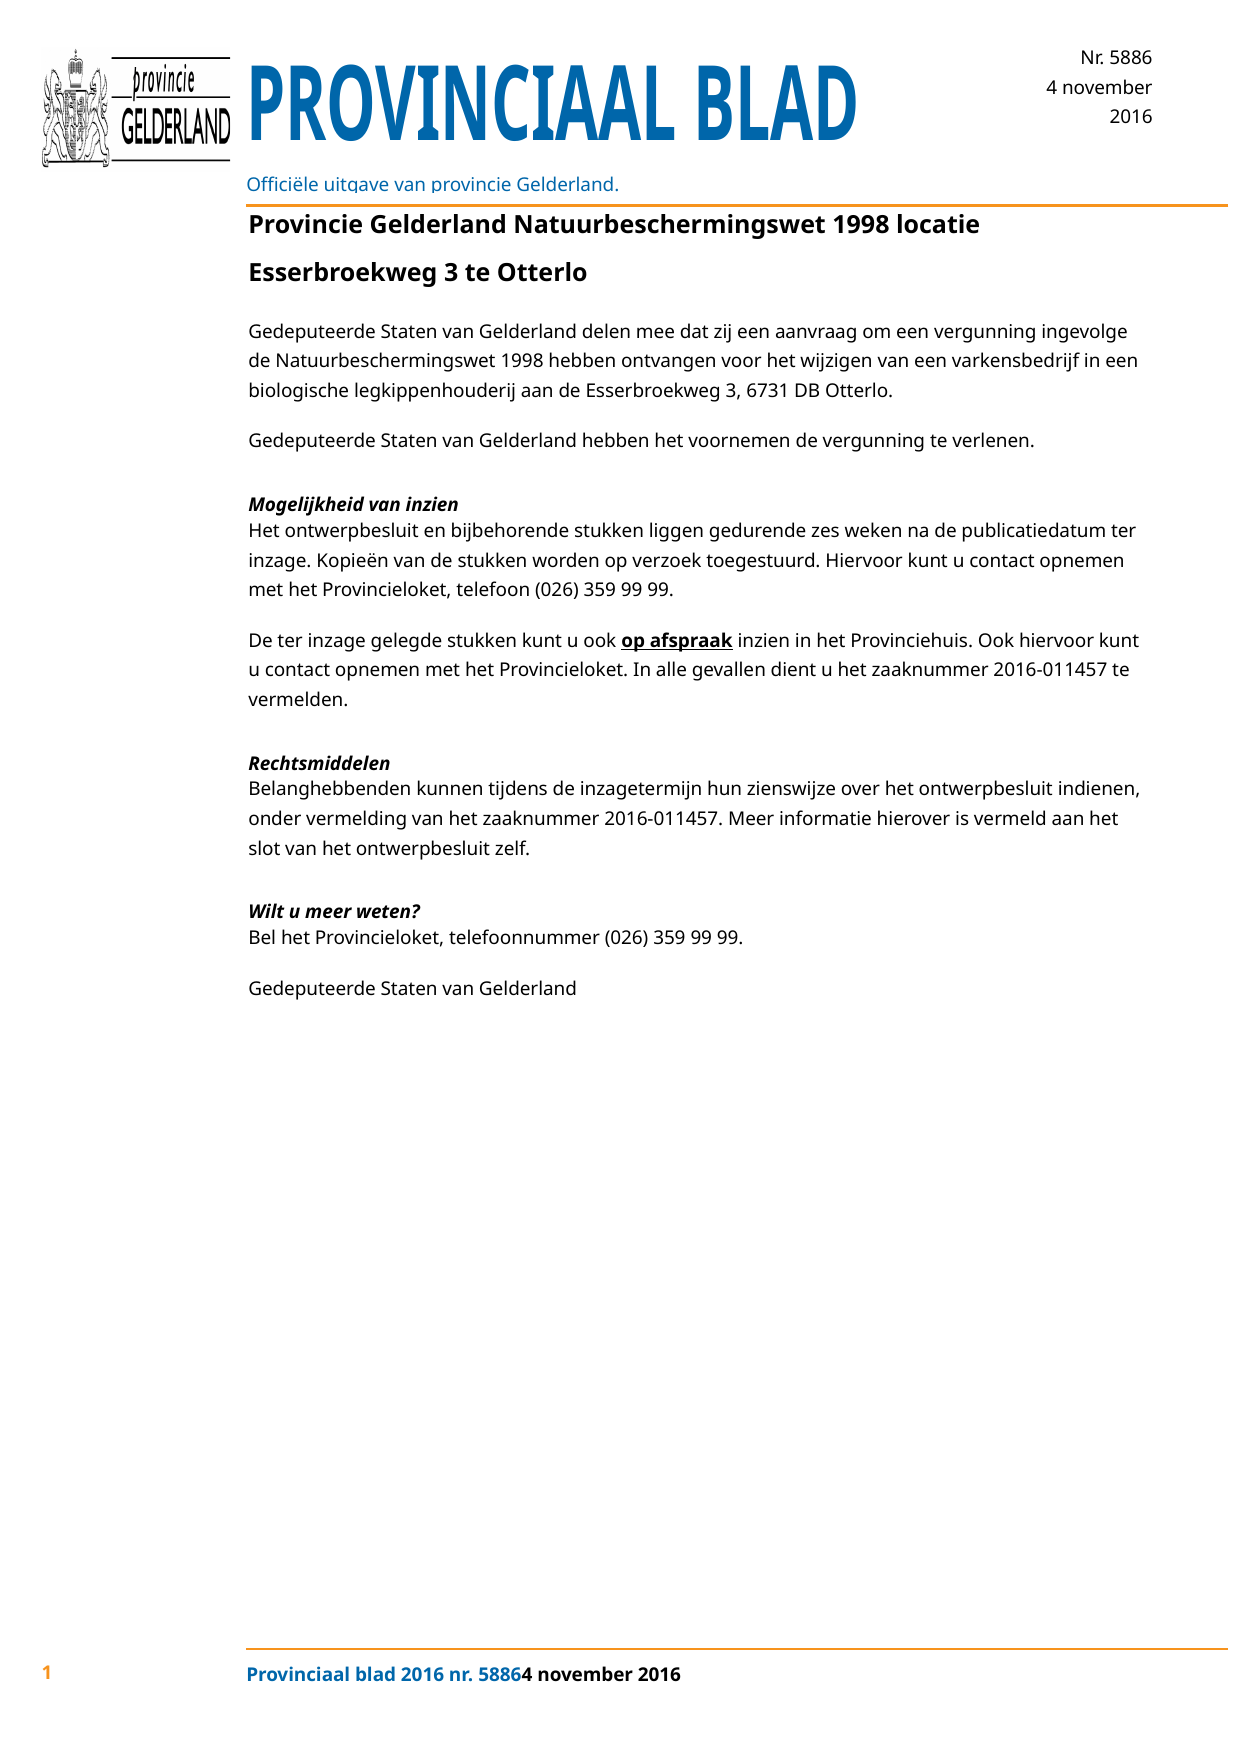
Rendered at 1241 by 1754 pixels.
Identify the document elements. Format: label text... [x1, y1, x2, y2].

text Het ontwerpbesluit en bijbehorende stukken liggen gedurende zes weken na de publicatiedatum ter inzage. Kopieën van de stukken worden op verzoek toegestuurd. Hiervoor kunt u contact opnemen met het Provincieloket, telefoon (026) 359 99 99. [248, 517, 1152, 602]
text Wilt u meer weten? [248, 899, 1152, 924]
text Gedeputeerde Staten van Gelderland delen mee dat zij een aanvraag om een vergunning ingevolge de Natuurbeschermingswet 1998 hebben ontvangen voor het wijzigen van een varkensbedrijf in een biologische legkippenhouderij aan de Esserbroekweg 3, 6731 DB Otterlo. [248, 318, 1152, 403]
text De ter inzage gelegde stukken kunt u ook op afspraak inzien in het Provinciehuis. Ook hiervoor kunt u contact opnemen met het Provincieloket. In alle gevallen dient u het zaaknummer 2016-011457 te vermelden. [248, 627, 1152, 712]
text Bel het Provincieloket, telefoonnummer (026) 359 99 99. [248, 924, 1152, 950]
text Belanghebbenden kunnen tijdens de inzagetermijn hun zienswijze over het ontwerpbesluit indienen, onder vermelding van het zaaknummer 2016-011457. Meer informatie hierover is vermeld aan het slot van het ontwerpbesluit zelf. [248, 776, 1152, 861]
text Rechtsmiddelen [248, 750, 1152, 776]
picture [41, 47, 231, 172]
text Provincie Gelderland Natuurbeschermingswet 1998 locatie Esserbroekweg 3 te Otterlo [248, 207, 1152, 288]
text Gedeputeerde Staten van Gelderland [248, 975, 1152, 1001]
text Gedeputeerde Staten van Gelderland hebben het voornemen de vergunning te verlenen. [248, 427, 1152, 453]
text Mogelijkheid van inzien [248, 491, 1152, 517]
